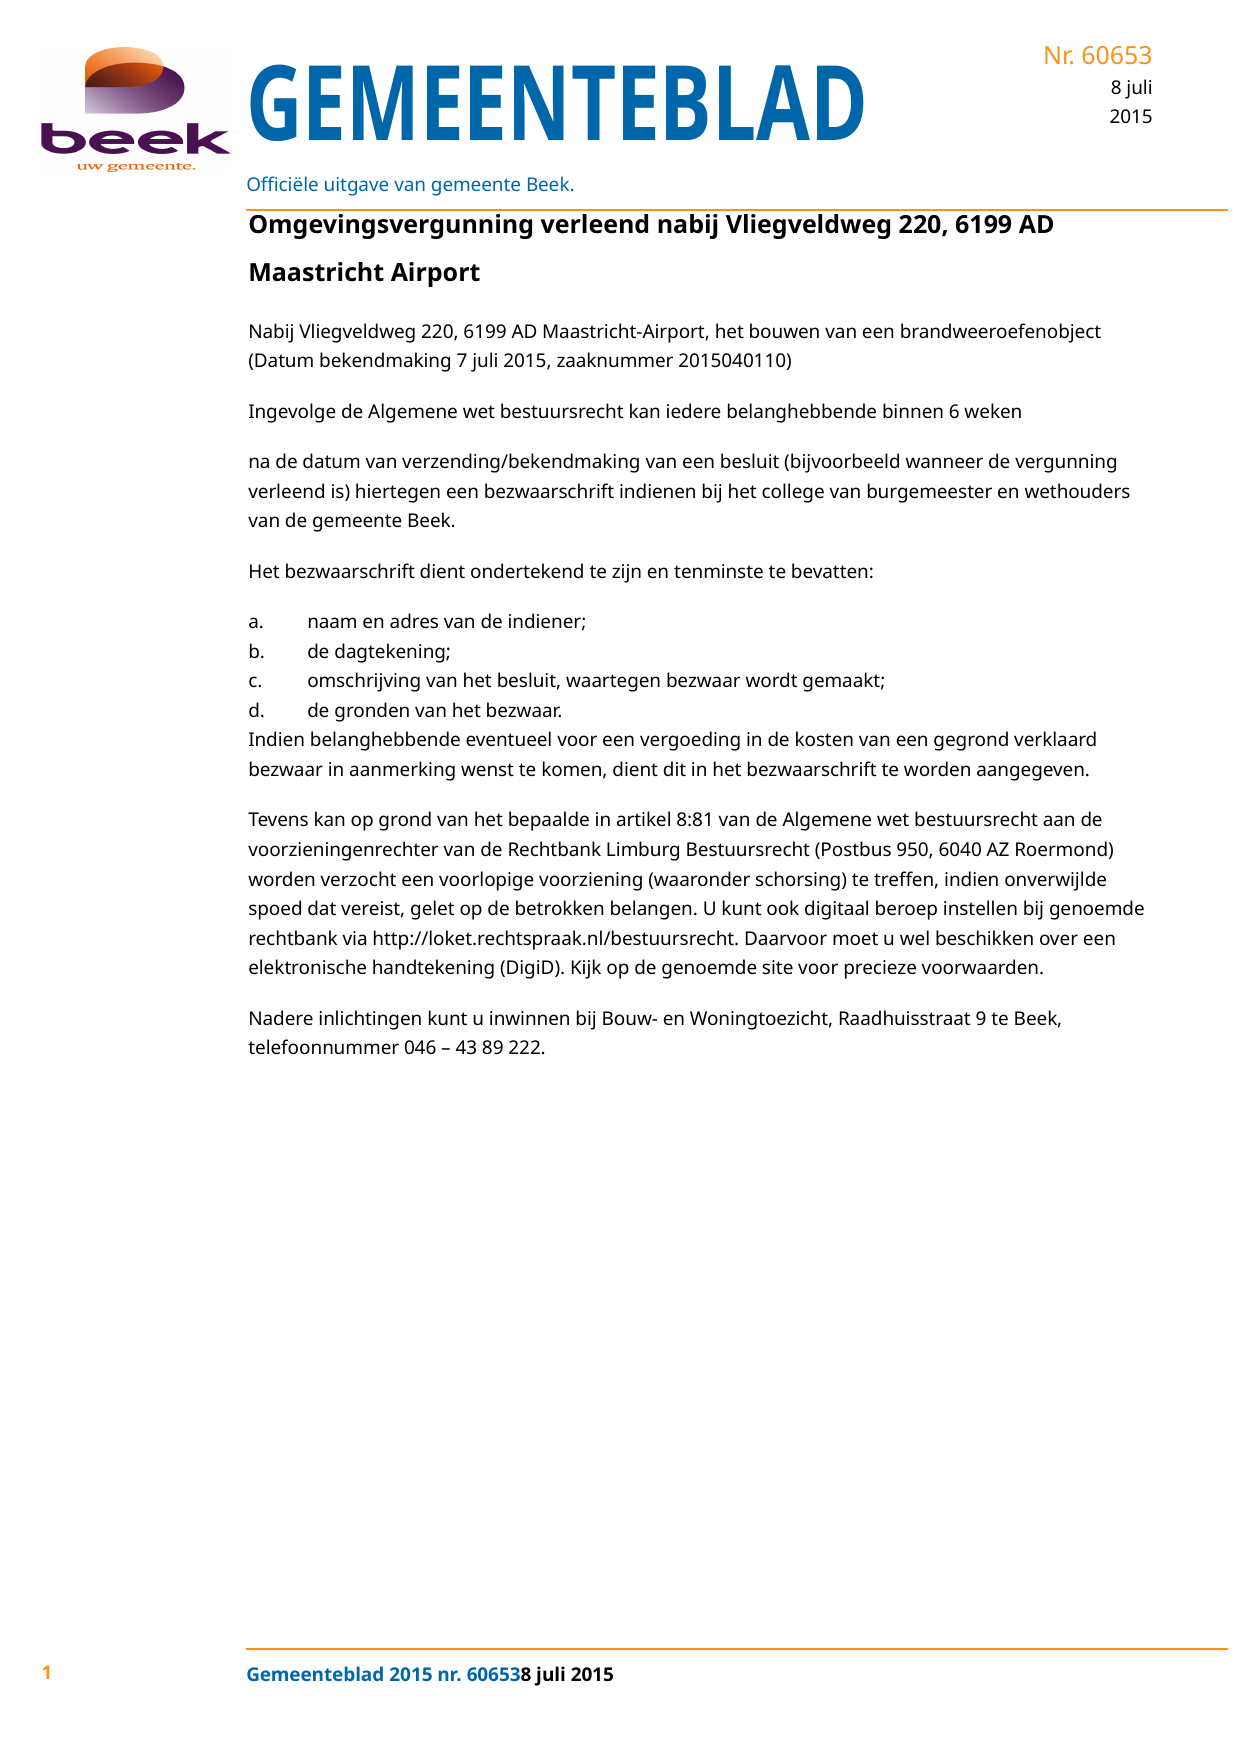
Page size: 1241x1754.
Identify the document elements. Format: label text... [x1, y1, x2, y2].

text Nabij Vliegveldweg 220, 6199 AD Maastricht-Airport, het bouwen van een brandweeroefenobject (Datum bekendmaking 7 juli 2015, zaaknummer 2015040110) [248, 318, 1152, 373]
text Omgevingsvergunning verleend nabij Vliegveldweg 220, 6199 AD Maastricht Airport [248, 211, 1152, 288]
list omschrijving van het besluit, waartegen bezwaar wordt gemaakt; [248, 667, 1152, 693]
picture [41, 47, 231, 172]
text Tevens kan op grond van het bepaalde in artikel 8:81 van de Algemene wet bestuursrecht aan de voorzieningenrechter van de Rechtbank Limburg Bestuursrecht (Postbus 950, 6040 AZ Roermond) worden verzocht een voorlopige voorziening (waaronder schorsing) te treffen, indien onverwijlde spoed dat vereist, gelet op de betrokken belangen. U kunt ook digitaal beroep instellen bij genoemde rechtbank via http://loket.rechtspraak.nl/bestuursrecht. Daarvoor moet u wel beschikken over een elektronische handtekening (DigiD). Kijk op de genoemde site voor precieze voorwaarden. [248, 807, 1152, 980]
list naam en adres van de indiener; [248, 608, 1152, 634]
text Ingevolge de Algemene wet bestuursrecht kan iedere belanghebbende binnen 6 weken [248, 398, 1152, 424]
list de dagtekening; [248, 638, 1152, 664]
text na de datum van verzending/bekendmaking van een besluit (bijvoorbeeld wanneer de vergunning verleend is) hiertegen een bezwaarschrift indienen bij het college van burgemeester en wethouders van de gemeente Beek. [248, 448, 1152, 533]
list de gronden van het bezwaar. [248, 697, 1152, 723]
text Indien belanghebbende eventueel voor een vergoeding in de kosten van een gegrond verklaard bezwaar in aanmerking wenst te komen, dient dit in het bezwaarschrift te worden aangegeven. [248, 727, 1152, 782]
text Het bezwaarschrift dient ondertekend te zijn en tenminste te bevatten: [248, 558, 1152, 584]
text Nadere inlichtingen kunt u inwinnen bij Bouw- en Woningtoezicht, Raadhuisstraat 9 te Beek, telefoonnummer 046 – 43 89 222. [248, 1005, 1152, 1060]
